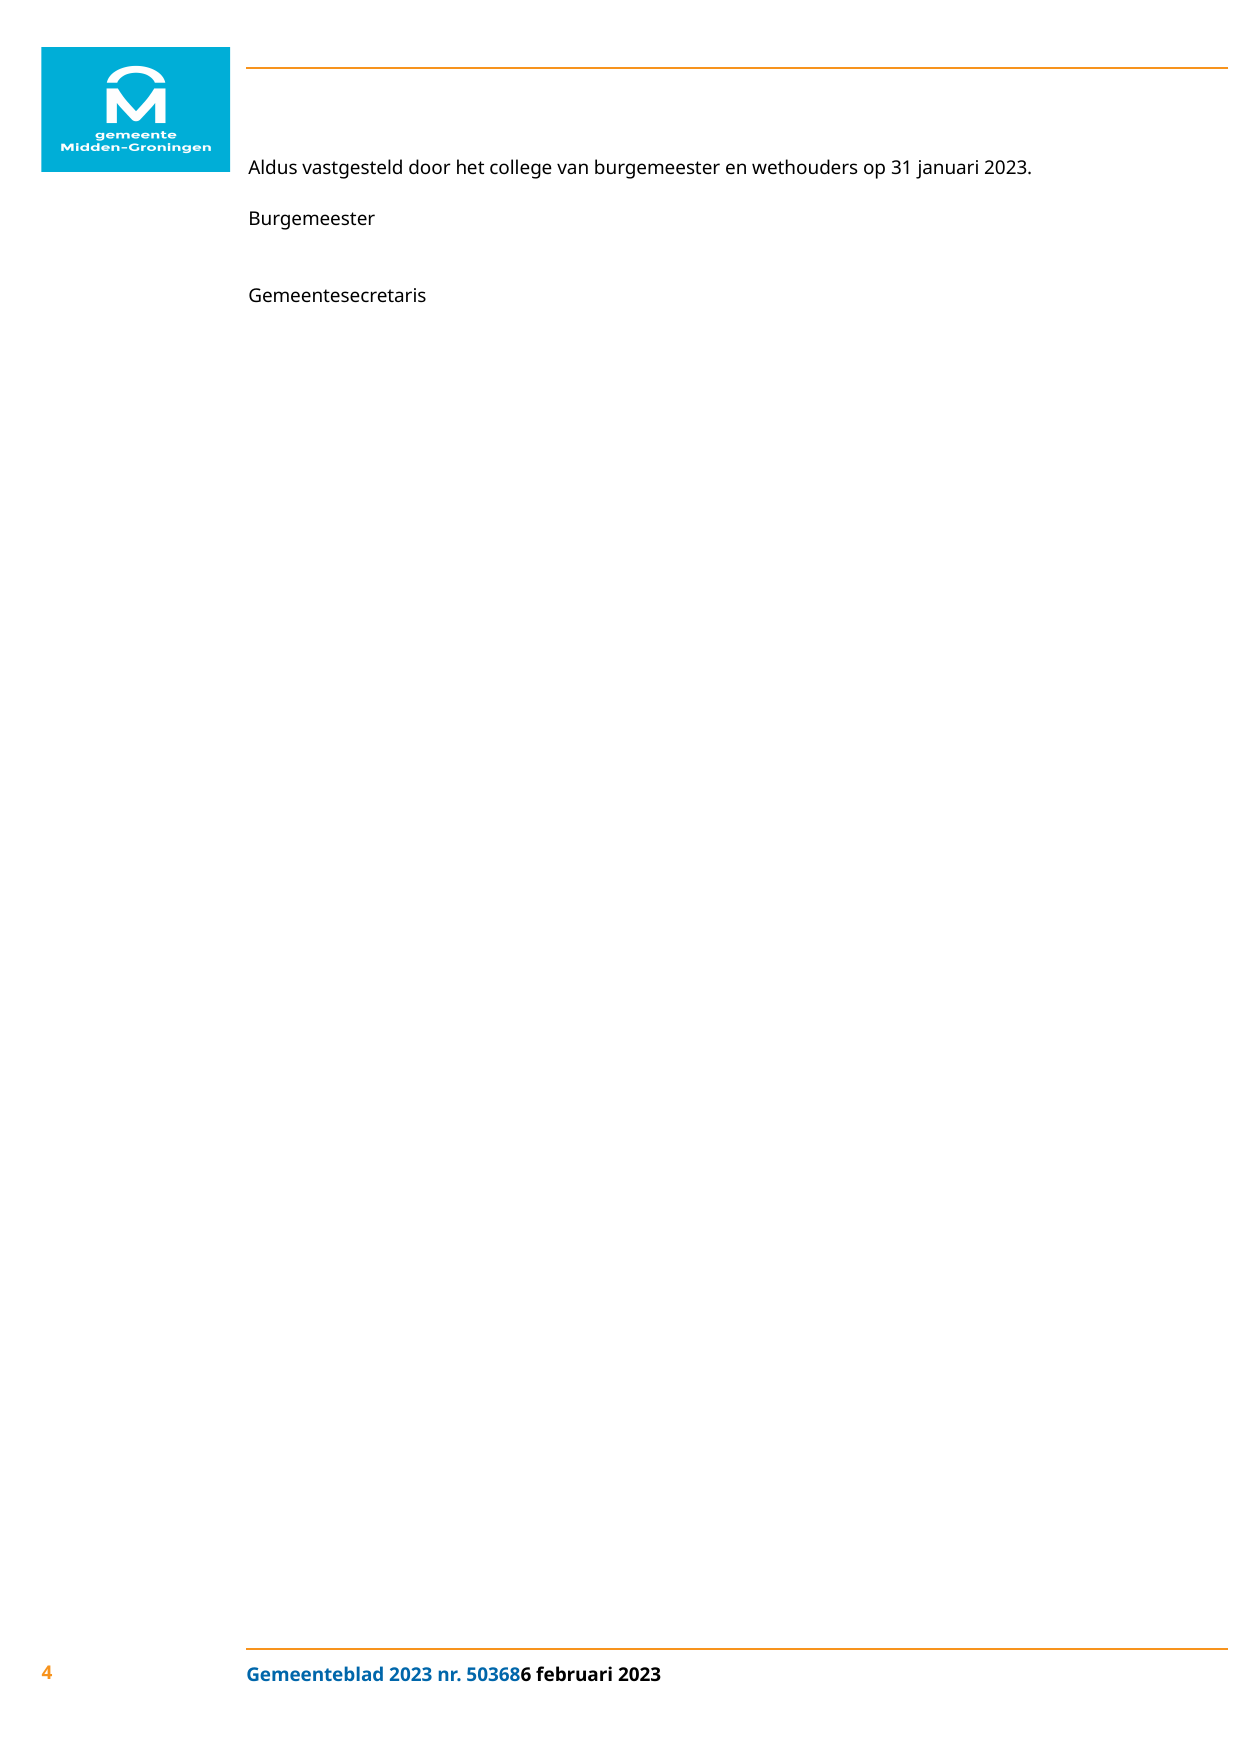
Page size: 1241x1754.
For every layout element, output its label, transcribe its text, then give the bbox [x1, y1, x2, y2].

text Gemeentesecretaris [248, 283, 1152, 308]
picture [107, 89, 165, 122]
picture [108, 66, 164, 82]
text Aldus vastgesteld door het college van burgemeester en wethouders op 31 januari 2023. [248, 154, 1152, 180]
text Burgemeester [248, 205, 1152, 231]
picture [184, 146, 190, 153]
